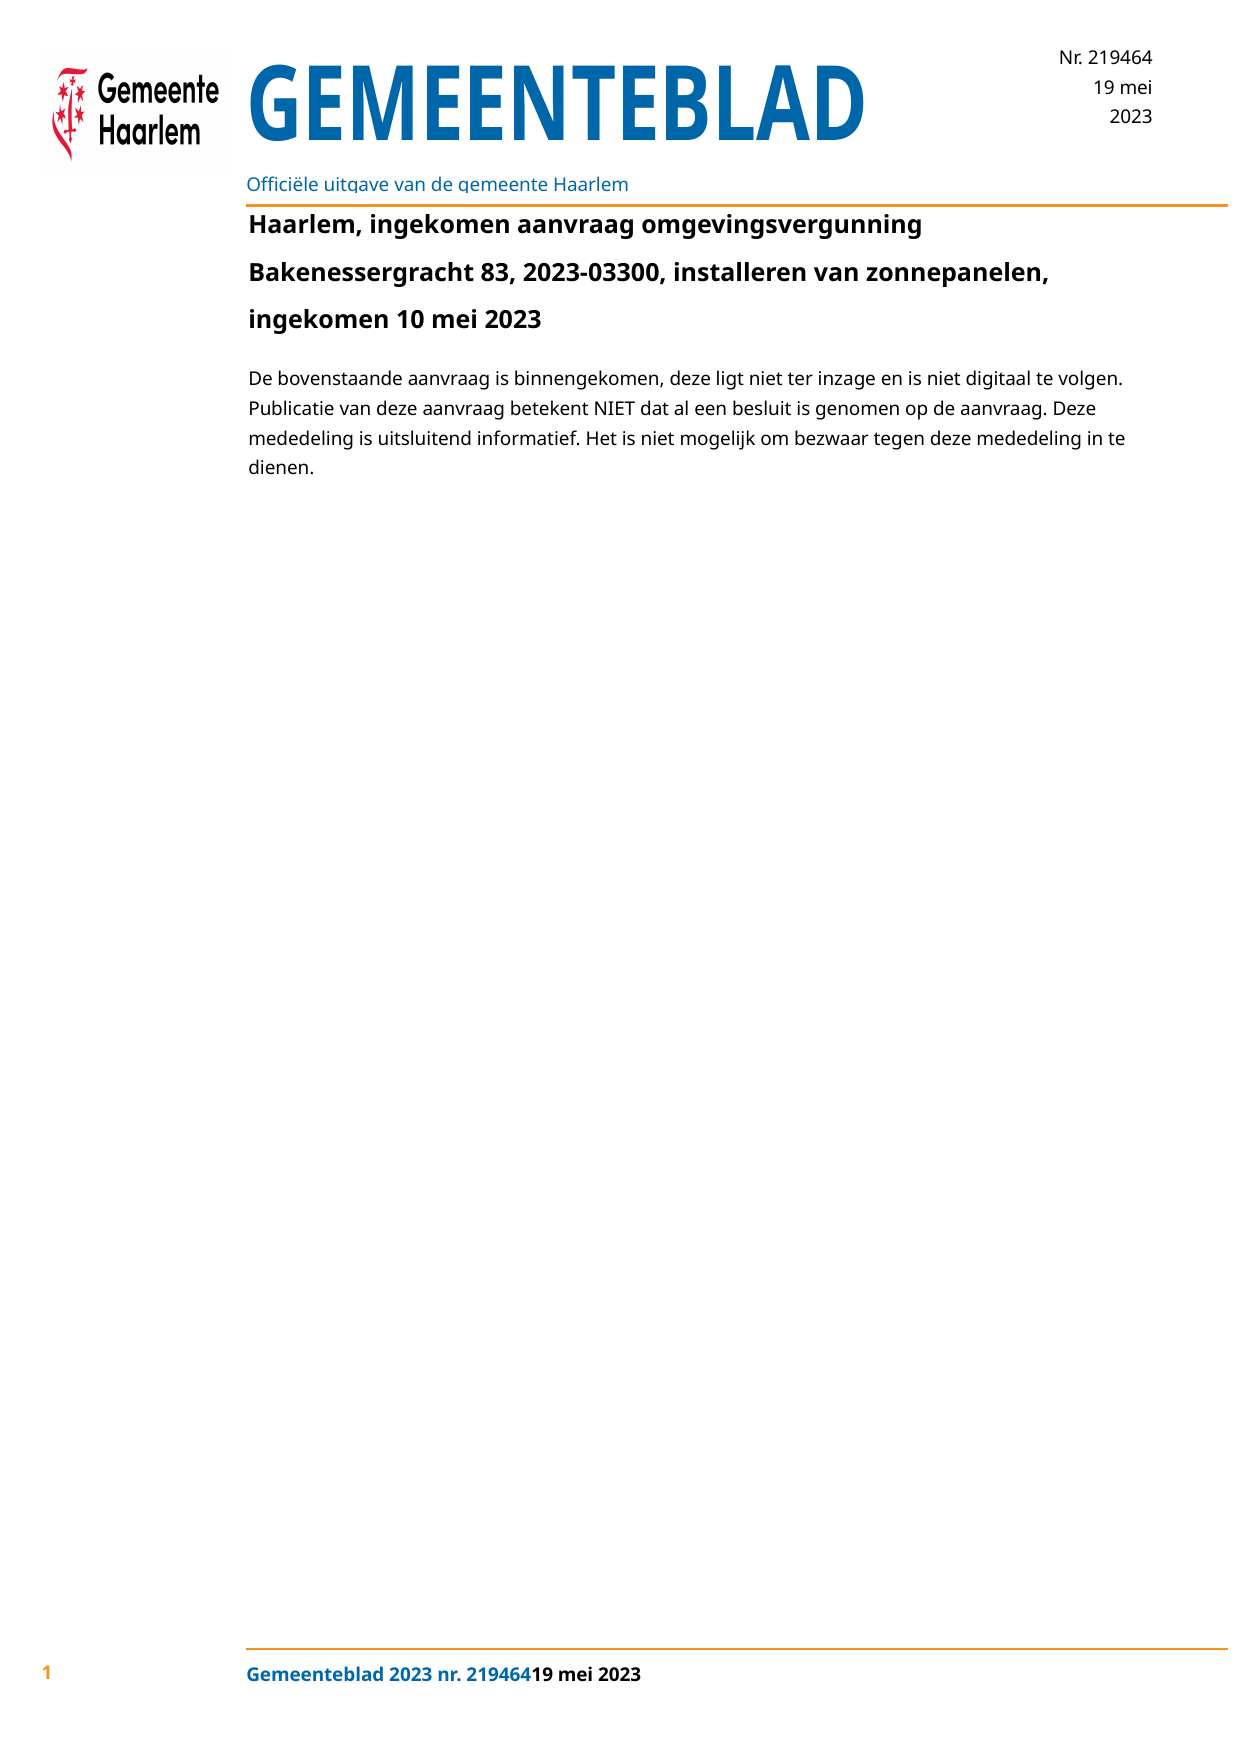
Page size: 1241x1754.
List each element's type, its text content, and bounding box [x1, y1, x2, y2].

picture [41, 47, 231, 172]
text De bovenstaande aanvraag is binnengekomen, deze ligt niet ter inzage en is niet digitaal te volgen. Publicatie van deze aanvraag betekent NIET dat al een besluit is genomen op de aanvraag. Deze mededeling is uitsluitend informatief. Het is niet mogelijk om bezwaar tegen deze mededeling in te dienen. [248, 366, 1152, 480]
text Haarlem, ingekomen aanvraag omgevingsvergunning Bakenessergracht 83, 2023-03300, installeren van zonnepanelen, ingekomen 10 mei 2023 [248, 207, 1152, 336]
